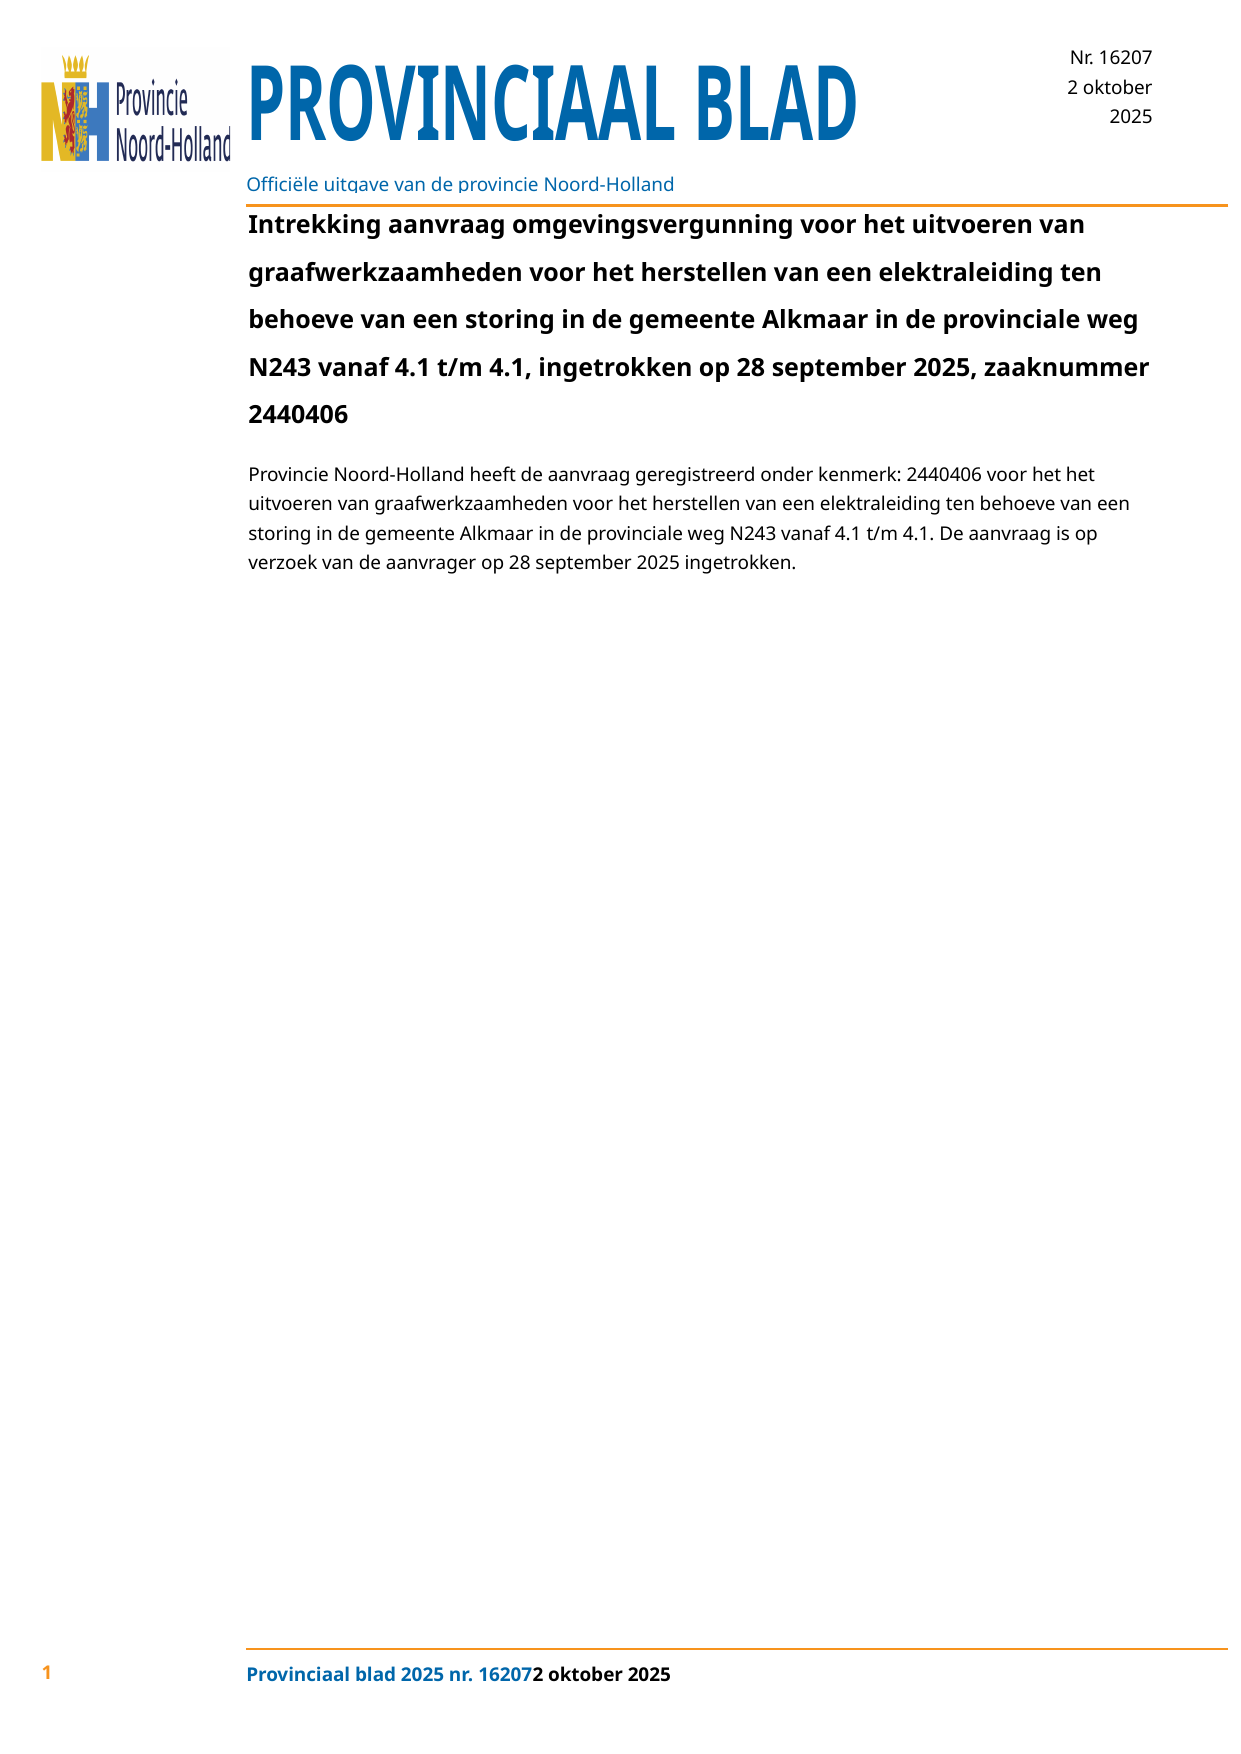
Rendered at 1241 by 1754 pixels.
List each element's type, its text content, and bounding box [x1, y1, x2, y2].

text Provincie Noord-Holland heeft de aanvraag geregistreerd onder kenmerk: 2440406 voor het het uitvoeren van graafwerkzaamheden voor het herstellen van een elektraleiding ten behoeve van een storing in de gemeente Alkmaar in de provinciale weg N243 vanaf 4.1 t/m 4.1. De aanvraag is op verzoek van de aanvrager op 28 september 2025 ingetrokken. [248, 461, 1152, 575]
text Intrekking aanvraag omgevingsvergunning voor het uitvoeren van graafwerkzaamheden voor het herstellen van een elektraleiding ten behoeve van een storing in de gemeente Alkmaar in de provinciale weg N243 vanaf 4.1 t/m 4.1, ingetrokken op 28 september 2025, zaaknummer 2440406 [248, 207, 1152, 431]
picture [41, 47, 231, 172]
